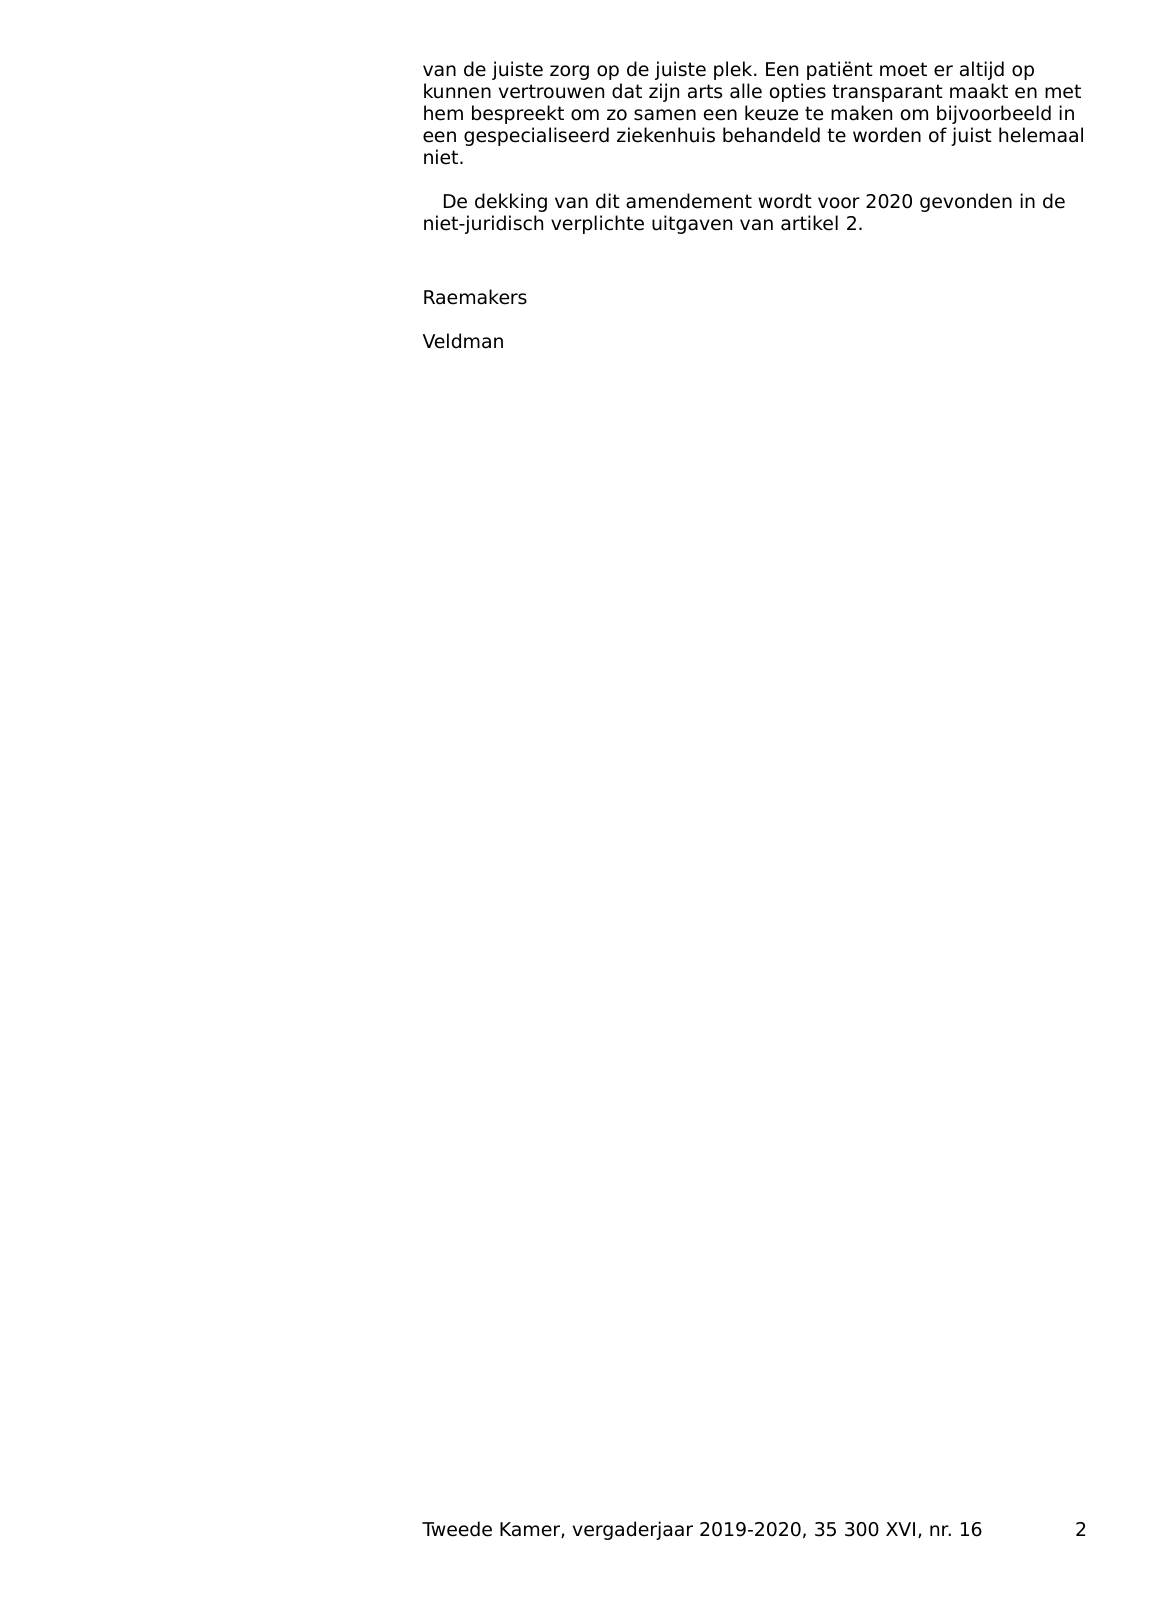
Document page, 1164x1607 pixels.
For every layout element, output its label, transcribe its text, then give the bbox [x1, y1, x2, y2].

text van de juiste zorg op de juiste plek. Een patiënt moet er altijd op kunnen vertrouwen dat zijn arts alle opties transparant maakt en met hem bespreekt om zo samen een keuze te maken om bijvoorbeeld in een gespecialiseerd ziekenhuis behandeld te worden of juist helemaal niet. [422, 59, 1087, 169]
text Raemakers Veldman [422, 265, 1087, 353]
text De dekking van dit amendement wordt voor 2020 gevonden in de niet-juridisch verplichte uitgaven van artikel 2. [422, 191, 1087, 235]
